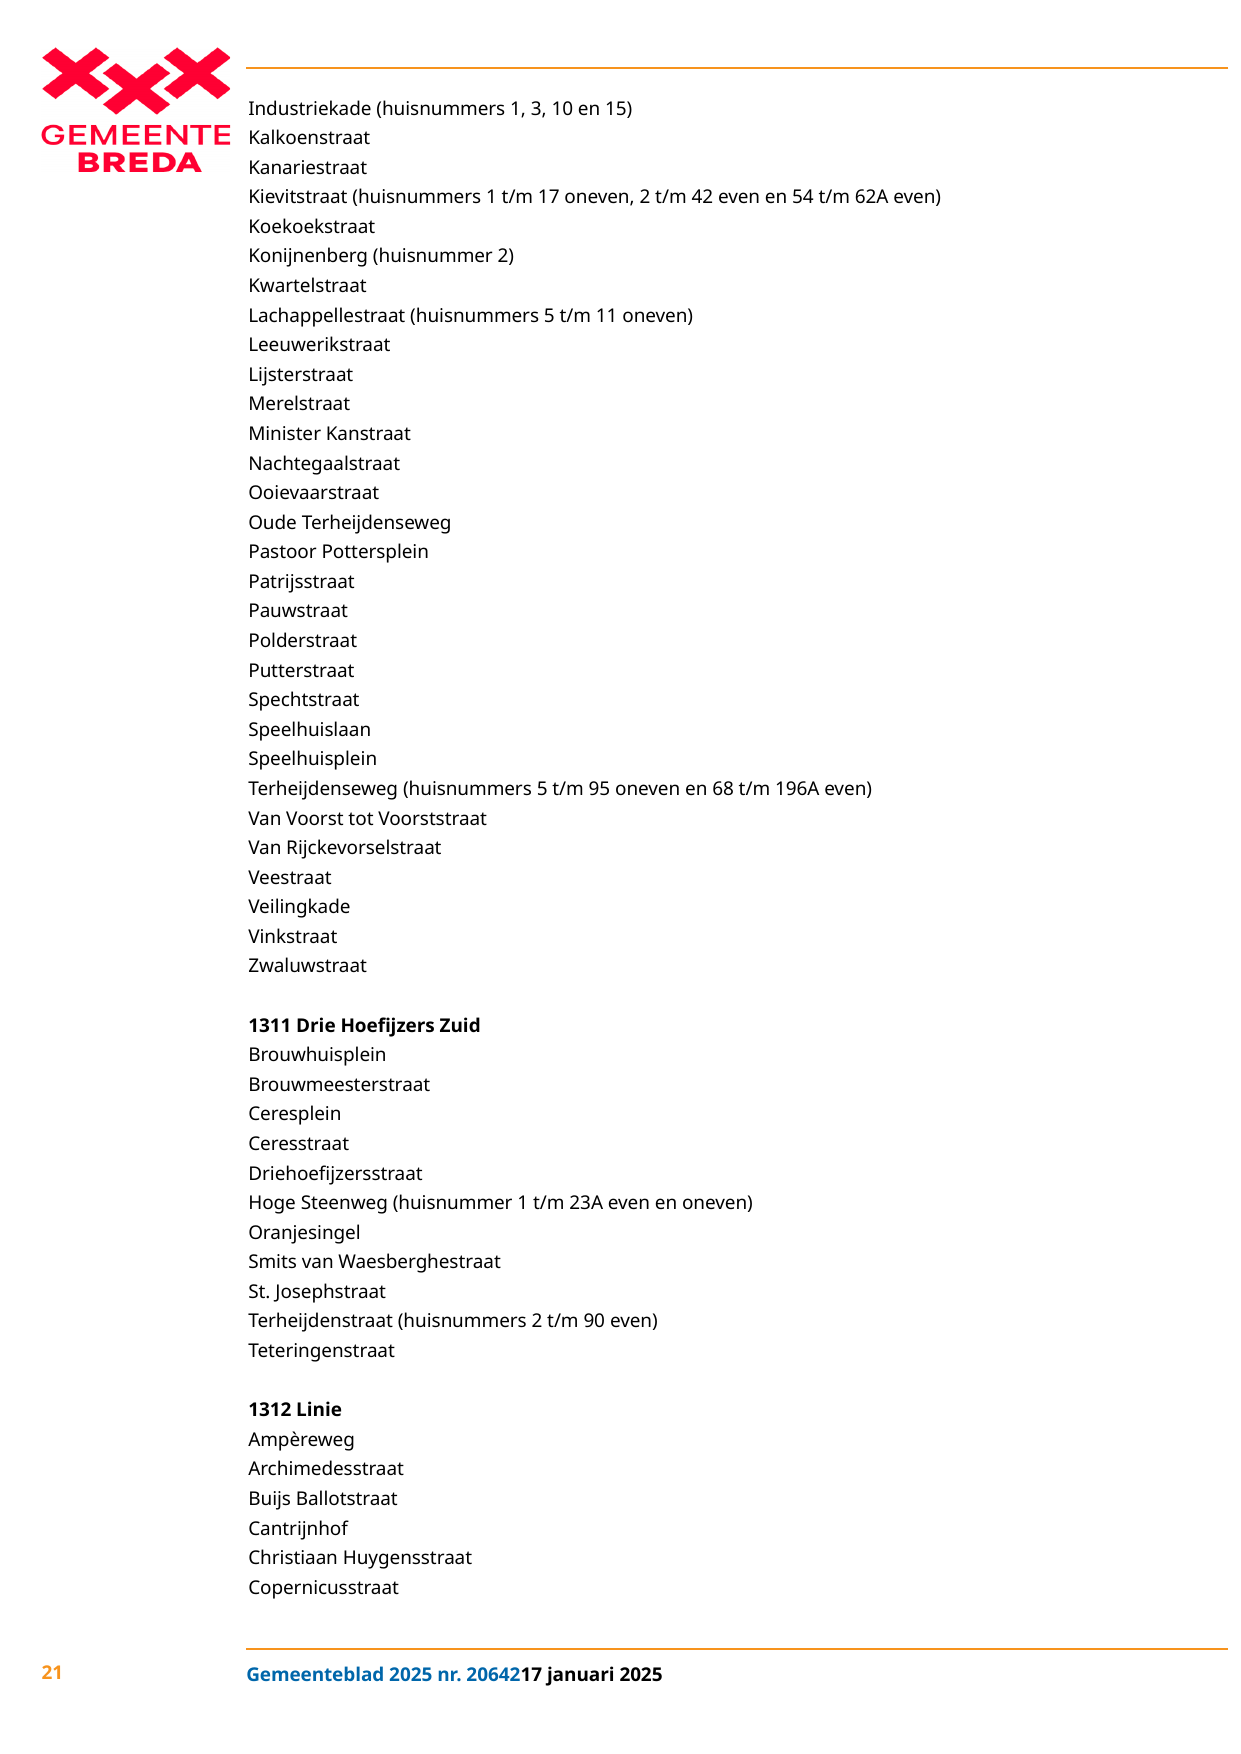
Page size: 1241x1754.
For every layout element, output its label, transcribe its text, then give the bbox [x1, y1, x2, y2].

text Polderstraat [248, 627, 1152, 653]
text Patrijsstraat [248, 568, 1152, 594]
text Kanariestraat [248, 154, 1152, 180]
text Teteringenstraat [248, 1337, 1152, 1363]
text Pauwstraat [248, 598, 1152, 623]
text Driehoefijzersstraat [248, 1160, 1152, 1186]
text Archimedesstraat [248, 1456, 1152, 1481]
text Minister Kanstraat [248, 420, 1152, 446]
text St. Josephstraat [248, 1278, 1152, 1304]
text Oranjesingel [248, 1219, 1152, 1245]
text Brouwmeesterstraat [248, 1071, 1152, 1097]
text Ampèreweg [248, 1426, 1152, 1452]
text Ooievaarstraat [248, 479, 1152, 505]
text Christiaan Huygensstraat [248, 1544, 1152, 1570]
text Oude Terheijdenseweg [248, 509, 1152, 535]
text Pastoor Pottersplein [248, 538, 1152, 564]
text Zwaluwstraat [248, 953, 1152, 978]
text Kievitstraat (huisnummers 1 t/m 17 oneven, 2 t/m 42 even en 54 t/m 62A even) [248, 183, 1152, 209]
text Merelstraat [248, 391, 1152, 416]
text Ceresplein [248, 1101, 1152, 1126]
text Speelhuislaan [248, 716, 1152, 742]
text Van Rijckevorselstraat [248, 834, 1152, 860]
text Putterstraat [248, 657, 1152, 683]
picture [41, 47, 231, 172]
text Cantrijnhof [248, 1515, 1152, 1541]
text Kwartelstraat [248, 272, 1152, 298]
text Kalkoenstraat [248, 124, 1152, 150]
text Smits van Waesberghestraat [248, 1248, 1152, 1274]
text Terheijdenstraat (huisnummers 2 t/m 90 even) [248, 1308, 1152, 1333]
text Leeuwerikstraat [248, 331, 1152, 357]
text Veilingkade [248, 893, 1152, 919]
text Vinkstraat [248, 923, 1152, 949]
text Van Voorst tot Voorststraat [248, 805, 1152, 831]
text Veestraat [248, 864, 1152, 890]
text Copernicusstraat [248, 1574, 1152, 1600]
text Nachtegaalstraat [248, 450, 1152, 476]
text Brouwhuisplein [248, 1041, 1152, 1067]
text 1311 Drie Hoefijzers Zuid [248, 1012, 1152, 1038]
text Koekoekstraat [248, 213, 1152, 239]
text Lachappellestraat (huisnummers 5 t/m 11 oneven) [248, 302, 1152, 328]
text Hoge Steenweg (huisnummer 1 t/m 23A even en oneven) [248, 1189, 1152, 1215]
text Industriekade (huisnummers 1, 3, 10 en 15) [248, 95, 1152, 121]
text Speelhuisplein [248, 746, 1152, 771]
text Spechtstraat [248, 686, 1152, 712]
text Lijsterstraat [248, 361, 1152, 387]
text 1312 Linie [248, 1396, 1152, 1422]
text Konijnenberg (huisnummer 2) [248, 243, 1152, 268]
text Ceresstraat [248, 1130, 1152, 1156]
text Buijs Ballotstraat [248, 1485, 1152, 1511]
text Terheijdenseweg (huisnummers 5 t/m 95 oneven en 68 t/m 196A even) [248, 775, 1152, 801]
